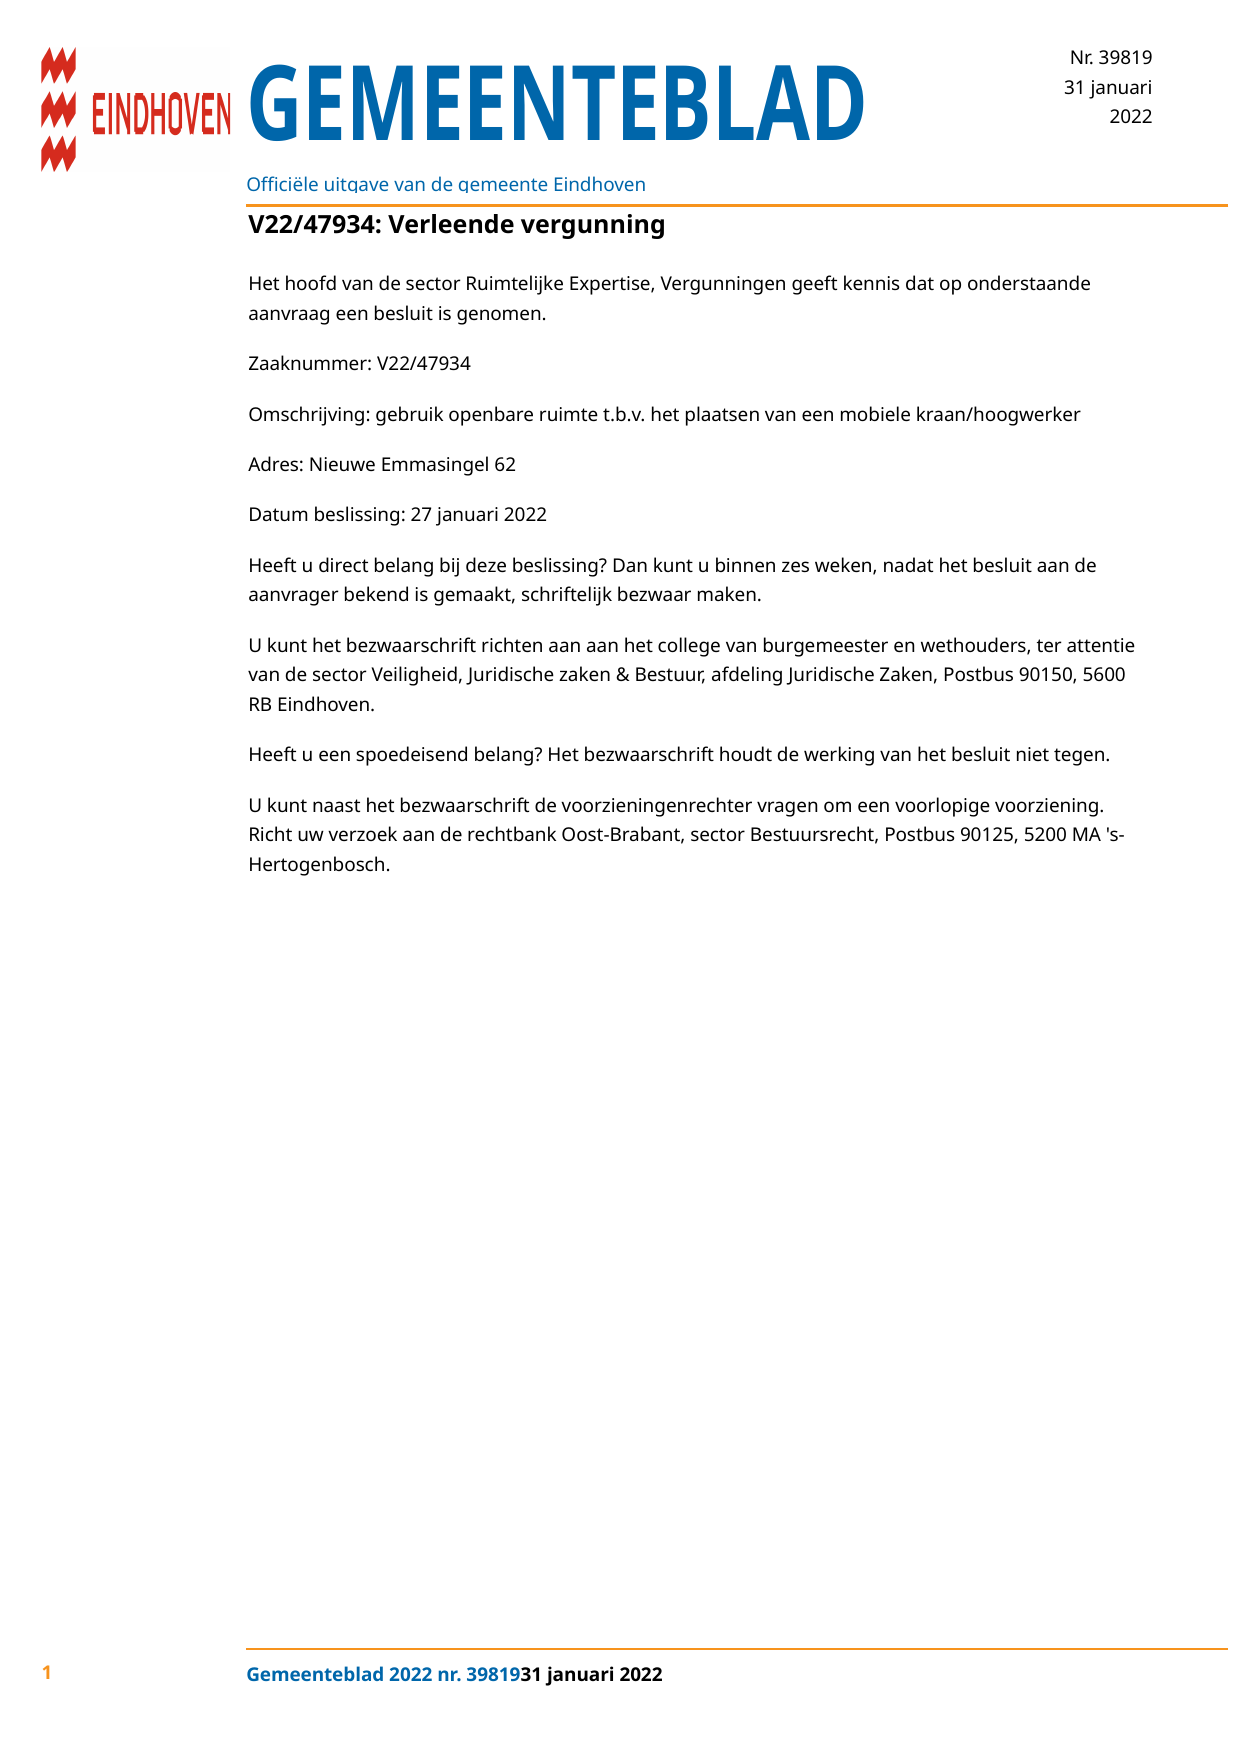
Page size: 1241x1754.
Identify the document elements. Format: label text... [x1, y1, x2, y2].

text Zaaknummer: V22/47934 [248, 350, 1152, 376]
text V22/47934: Verleende vergunning [248, 207, 1152, 241]
text Heeft u een spoedeisend belang? Het bezwaarschrift houdt de werking van het besluit niet tegen. [248, 742, 1152, 767]
picture [41, 47, 231, 172]
text Het hoofd van de sector Ruimtelijke Expertise, Vergunningen geeft kennis dat op onderstaande aanvraag een besluit is genomen. [248, 270, 1152, 326]
text Adres: Nieuwe Emmasingel 62 [248, 451, 1152, 477]
text U kunt het bezwaarschrift richten aan aan het college van burgemeester en wethouders, ter attentie van de sector Veiligheid, Juridische zaken & Bestuur, afdeling Juridische Zaken, Postbus 90150, 5600 RB Eindhoven. [248, 632, 1152, 717]
text Datum beslissing: 27 januari 2022 [248, 502, 1152, 527]
text Omschrijving: gebruik openbare ruimte t.b.v. het plaatsen van een mobiele kraan/hoogwerker [248, 401, 1152, 426]
text U kunt naast het bezwaarschrift de voorzieningenrechter vragen om een voorlopige voorziening. Richt uw verzoek aan de rechtbank Oost-Brabant, sector Bestuursrecht, Postbus 90125, 5200 MA 's-Hertogenbosch. [248, 792, 1152, 877]
text Heeft u direct belang bij deze beslissing? Dan kunt u binnen zes weken, nadat het besluit aan de aanvrager bekend is gemaakt, schriftelijk bezwaar maken. [248, 552, 1152, 607]
